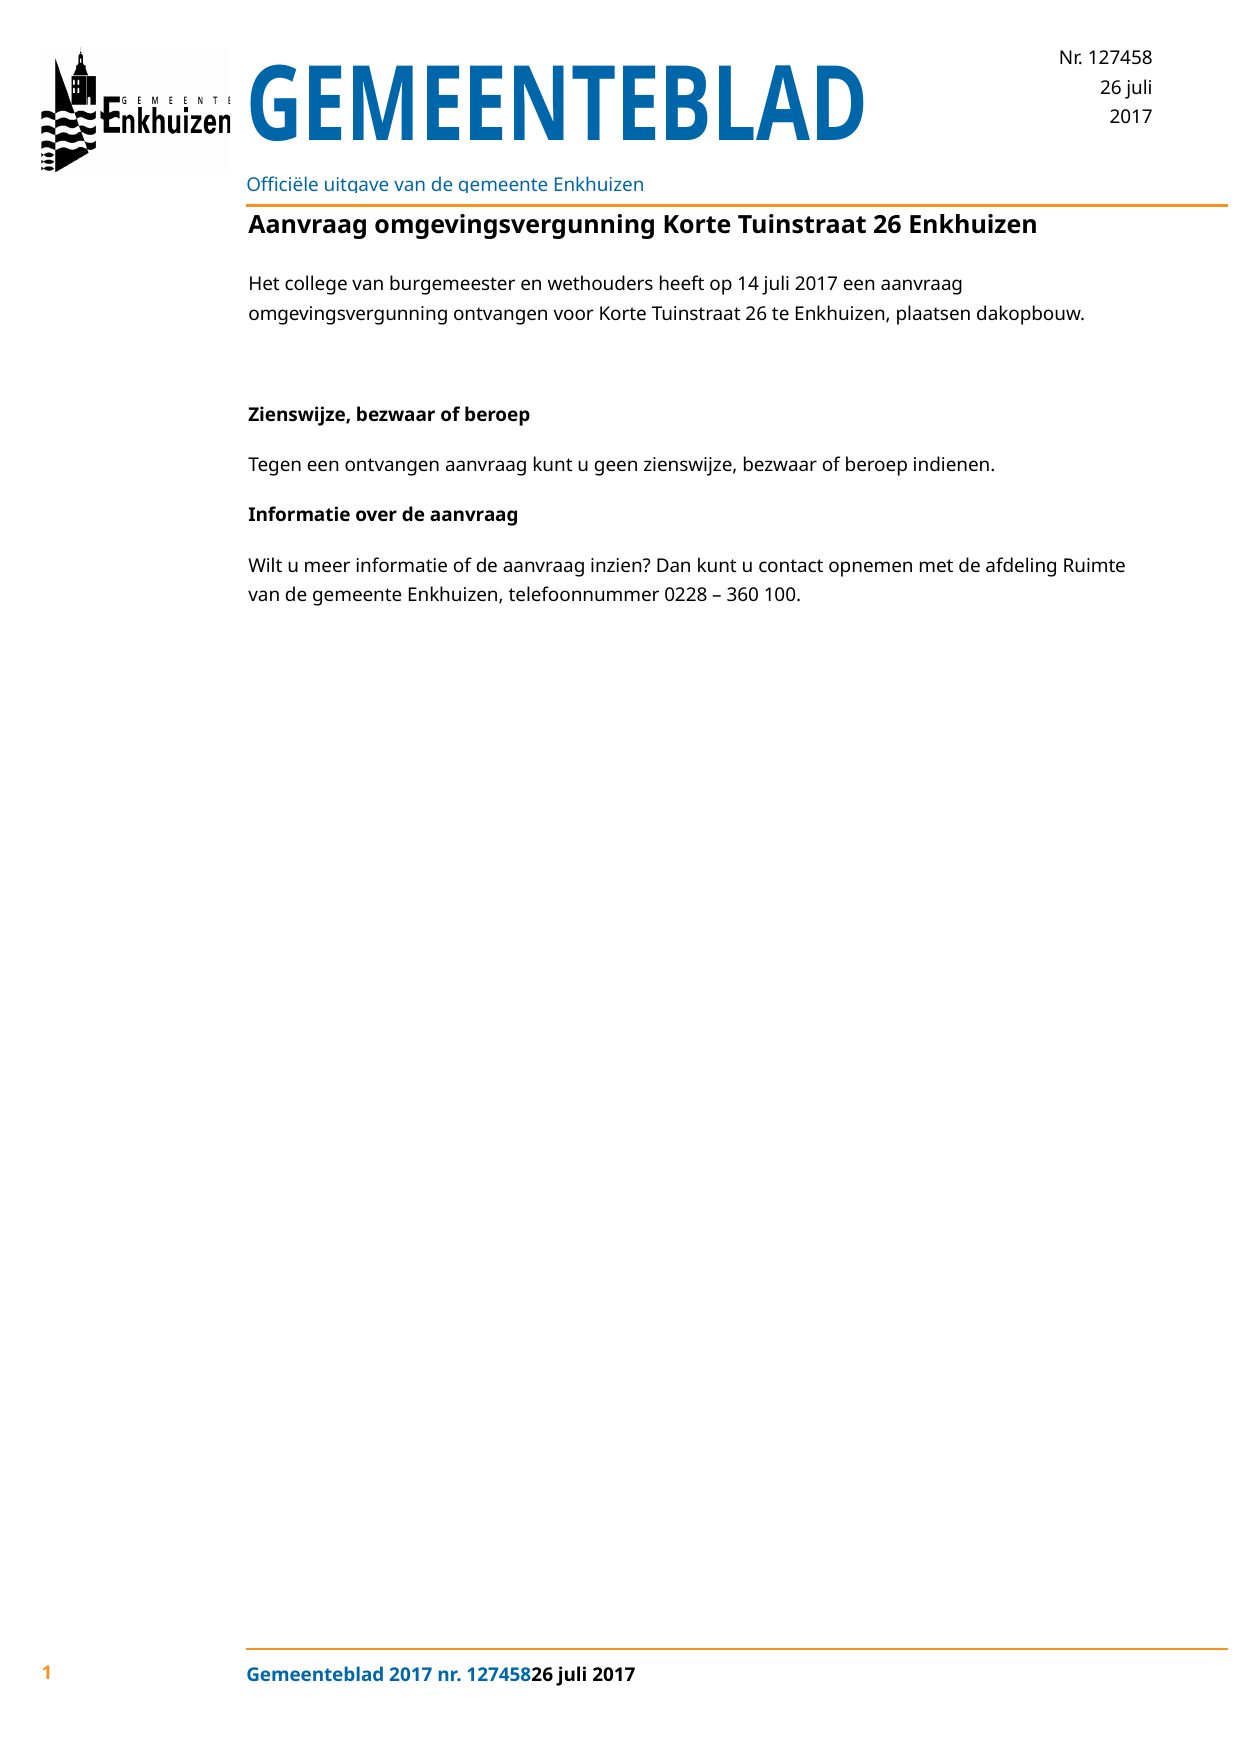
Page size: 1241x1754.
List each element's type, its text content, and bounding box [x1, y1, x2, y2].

text Het college van burgemeester en wethouders heeft op 14 juli 2017 een aanvraag omgevingsvergunning ontvangen voor Korte Tuinstraat 26 te Enkhuizen, plaatsen dakopbouw. [248, 270, 1152, 326]
text Wilt u meer informatie of de aanvraag inzien? Dan kunt u contact opnemen met de afdeling Ruimte van de gemeente Enkhuizen, telefoonnummer 0228 – 360 100. [248, 552, 1152, 607]
text Aanvraag omgevingsvergunning Korte Tuinstraat 26 Enkhuizen [248, 207, 1152, 241]
picture [41, 47, 231, 172]
text Informatie over de aanvraag [248, 502, 1152, 527]
text Tegen een ontvangen aanvraag kunt u geen zienswijze, bezwaar of beroep indienen. [248, 451, 1152, 477]
text Zienswijze, bezwaar of beroep [248, 401, 1152, 426]
